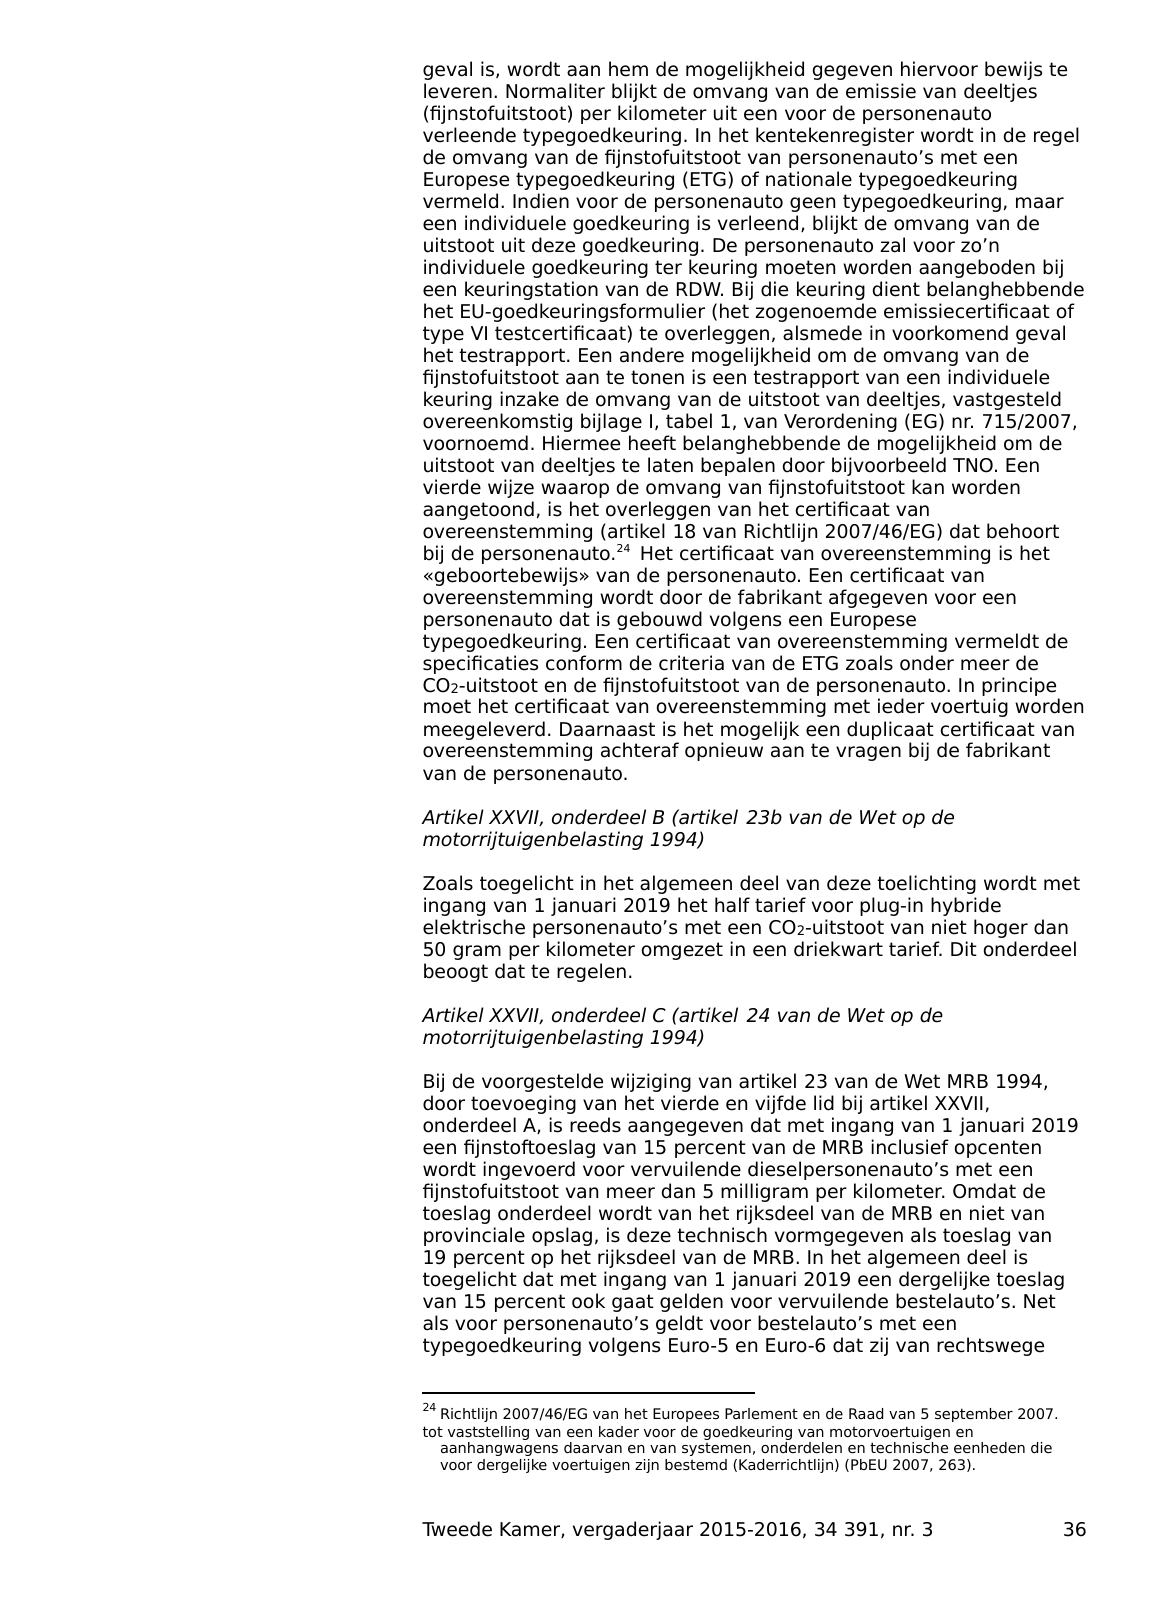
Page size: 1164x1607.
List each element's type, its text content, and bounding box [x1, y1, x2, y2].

text tot vaststelling van een kader voor de goedkeuring van motorvoertuigen en aanhangwagens daarvan en van systemen, onderdelen en technische eenheden die voor dergelijke voertuigen zijn bestemd (Kaderrichtlijn) (PbEU 2007, 263). [422, 1424, 1087, 1474]
text geval is, wordt aan hem de mogelijkheid gegeven hiervoor bewijs te leveren. Normaliter blijkt de omvang van de emissie van deeltjes (fijnstofuitstoot) per kilometer uit een voor de personenauto verleende typegoedkeuring. In het kentekenregister wordt in de regel de omvang van de fijnstofuitstoot van personenauto’s met een Europese typegoedkeuring (ETG) of nationale typegoedkeuring vermeld. Indien voor de personenauto geen typegoedkeuring, maar een individuele goedkeuring is verleend, blijkt de omvang van de uitstoot uit deze goedkeuring. De personenauto zal voor zo’n individuele goedkeuring ter keuring moeten worden aangeboden bij een keuringstation van de RDW. Bij die keuring dient belanghebbende het EU-goedkeuringsformulier (het zogenoemde emissiecertificaat of type VI testcertificaat) te overleggen, alsmede in voorkomend geval het testrapport. Een andere mogelijkheid om de omvang van de fijnstofuitstoot aan te tonen is een testrapport van een individuele keuring inzake de omvang van de uitstoot van deeltjes, vastgesteld overeenkomstig bijlage I, tabel 1, van Verordening (EG) nr. 715/2007, voornoemd. Hiermee heeft belanghebbende de mogelijkheid om de uitstoot van deeltjes te laten bepalen door bijvoorbeeld TNO. Een vierde wijze waarop de omvang van fijnstofuitstoot kan worden aangetoond, is het overleggen van het certificaat van overeenstemming (artikel 18 van Richtlijn 2007/46/EG) dat behoort bij de personenauto. Het certificaat van overeenstemming is het «geboortebewijs» van de personenauto. Een certificaat van overeenstemming wordt door de fabrikant afgegeven voor een personenauto dat is gebouwd volgens een Europese typegoedkeuring. Een certificaat van overeenstemming vermeldt de specificaties conform de criteria van de ETG zoals onder meer de CO2-uitstoot en de fijnstofuitstoot van de personenauto. In principe moet het certificaat van overeenstemming met ieder voertuig worden meegeleverd. Daarnaast is het mogelijk een duplicaat certificaat van overeenstemming achteraf opnieuw aan te vragen bij de fabrikant van de personenauto. [422, 59, 1087, 784]
text Bij de voorgestelde wijziging van artikel 23 van de Wet MRB 1994, door toevoeging van het vierde en vijfde lid bij artikel XXVII, onderdeel A, is reeds aangegeven dat met ingang van 1 januari 2019 een fijnstoftoeslag van 15 percent van de MRB inclusief opcenten wordt ingevoerd voor vervuilende dieselpersonenauto’s met een fijnstofuitstoot van meer dan 5 milligram per kilometer. Omdat de toeslag onderdeel wordt van het rijksdeel van de MRB en niet van provinciale opslag, is deze technisch vormgegeven als toeslag van 19 percent op het rijksdeel van de MRB. In het algemeen deel is toegelicht dat met ingang van 1 januari 2019 een dergelijke toeslag van 15 percent ook gaat gelden voor vervuilende bestelauto’s. Net als voor personenauto’s geldt voor bestelauto’s met een typegoedkeuring volgens Euro-5 en Euro-6 dat zij van rechtswege [422, 1071, 1087, 1357]
subtitle Artikel XXVII, onderdeel B (artikel 23b van de Wet op de motorrijtuigenbelasting 1994) [422, 807, 1087, 851]
text Richtlijn 2007/46/EG van het Europees Parlement en de Raad van 5 september 2007. [422, 1402, 1087, 1424]
subtitle Artikel XXVII, onderdeel C (artikel 24 van de Wet op de motorrijtuigenbelasting 1994) [422, 1005, 1087, 1049]
text Zoals toegelicht in het algemeen deel van deze toelichting wordt met ingang van 1 januari 2019 het half tarief voor plug-in hybride elektrische personenauto’s met een CO2-uitstoot van niet hoger dan 50 gram per kilometer omgezet in een driekwart tarief. Dit onderdeel beoogt dat te regelen. [422, 873, 1087, 983]
